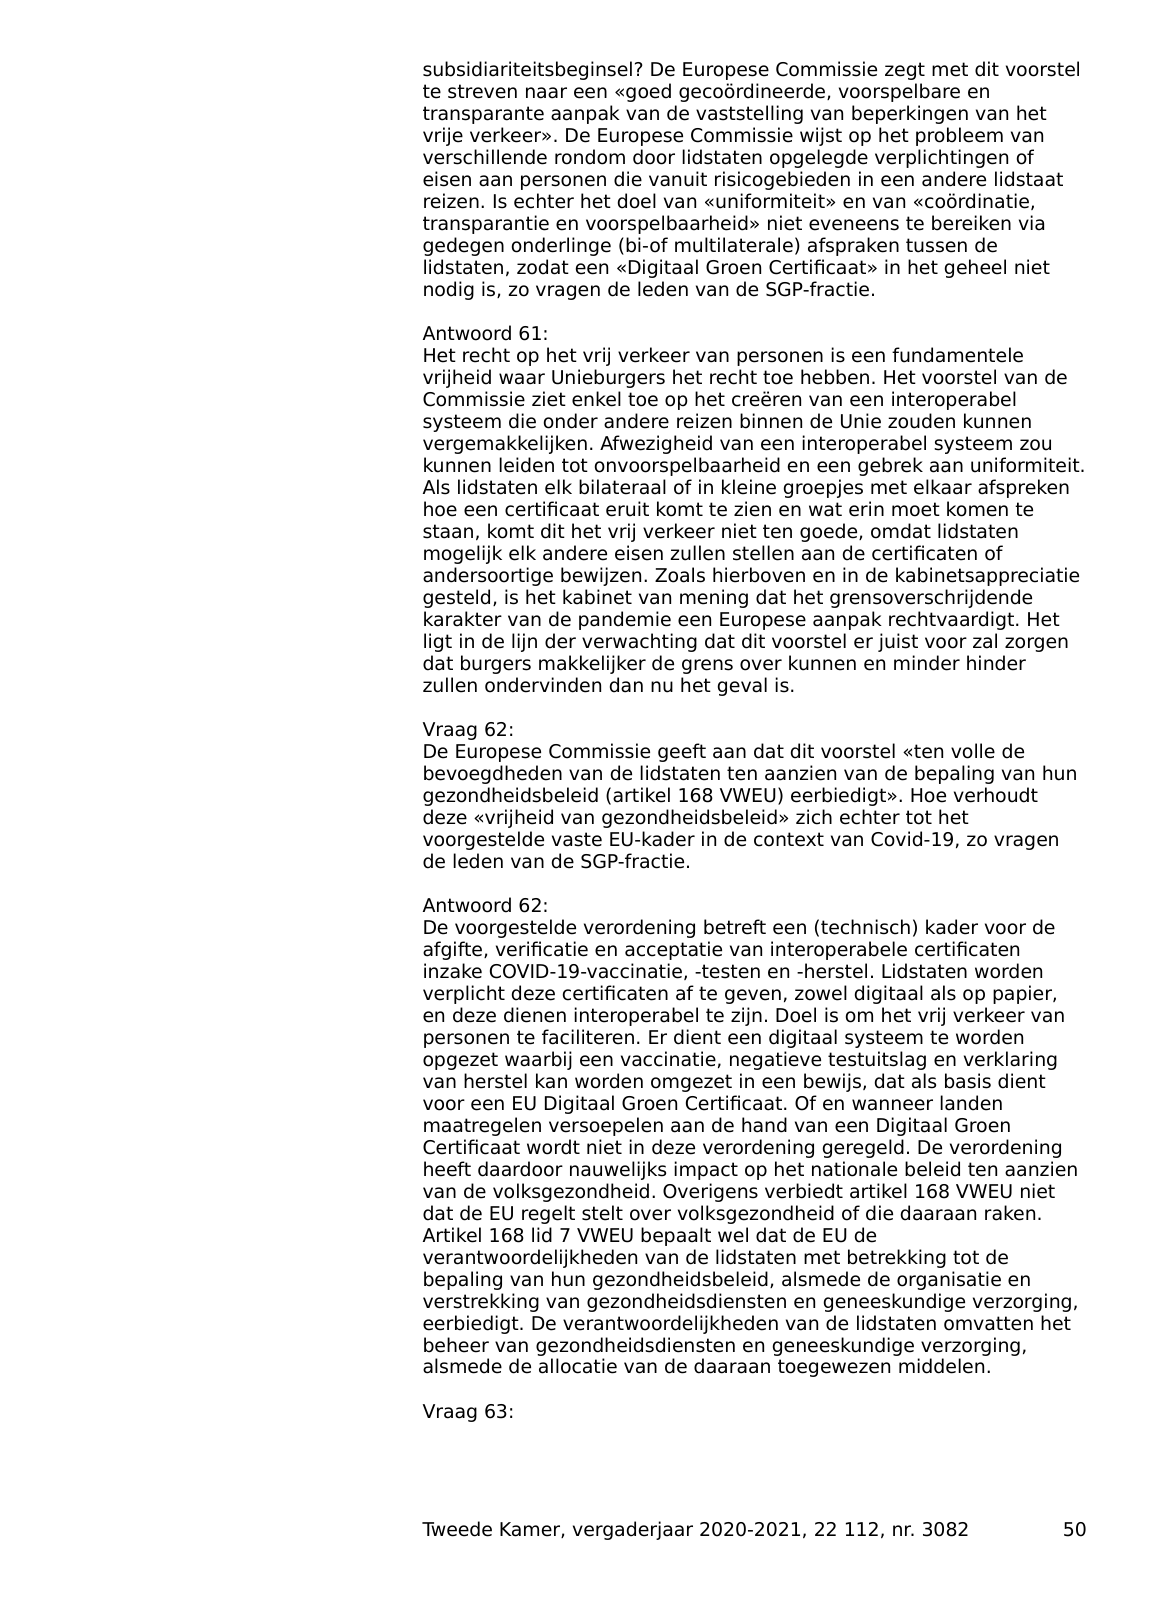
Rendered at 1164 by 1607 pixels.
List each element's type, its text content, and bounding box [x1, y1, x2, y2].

text Vraag 63: [422, 1401, 1087, 1423]
text Vraag 62: [422, 719, 1087, 741]
text Het recht op het vrij verkeer van personen is een fundamentele vrijheid waar Unieburgers het recht toe hebben. Het voorstel van de Commissie ziet enkel toe op het creëren van een interoperabel systeem die onder andere reizen binnen de Unie zouden kunnen vergemakkelijken. Afwezigheid van een interoperabel systeem zou kunnen leiden tot onvoorspelbaarheid en een gebrek aan uniformiteit. Als lidstaten elk bilateraal of in kleine groepjes met elkaar afspreken hoe een certificaat eruit komt te zien en wat erin moet komen te staan, komt dit het vrij verkeer niet ten goede, omdat lidstaten mogelijk elk andere eisen zullen stellen aan de certificaten of andersoortige bewijzen. Zoals hierboven en in de kabinetsappreciatie gesteld, is het kabinet van mening dat het grensoverschrijdende karakter van de pandemie een Europese aanpak rechtvaardigt. Het ligt in de lijn der verwachting dat dit voorstel er juist voor zal zorgen dat burgers makkelijker de grens over kunnen en minder hinder zullen ondervinden dan nu het geval is. [422, 345, 1087, 697]
text subsidiariteitsbeginsel? De Europese Commissie zegt met dit voorstel te streven naar een «goed gecoördineerde, voorspelbare en transparante aanpak van de vaststelling van beperkingen van het vrije verkeer». De Europese Commissie wijst op het probleem van verschillende rondom door lidstaten opgelegde verplichtingen of eisen aan personen die vanuit risicogebieden in een andere lidstaat reizen. Is echter het doel van «uniformiteit» en van «coördinatie, transparantie en voorspelbaarheid» niet eveneens te bereiken via gedegen onderlinge (bi-of multilaterale) afspraken tussen de lidstaten, zodat een «Digitaal Groen Certificaat» in het geheel niet nodig is, zo vragen de leden van de SGP-fractie. [422, 59, 1087, 301]
text De Europese Commissie geeft aan dat dit voorstel «ten volle de bevoegdheden van de lidstaten ten aanzien van de bepaling van hun gezondheidsbeleid (artikel 168 VWEU) eerbiedigt». Hoe verhoudt deze «vrijheid van gezondheidsbeleid» zich echter tot het voorgestelde vaste EU-kader in de context van Covid-19, zo vragen de leden van de SGP-fractie. [422, 741, 1087, 873]
text De voorgestelde verordening betreft een (technisch) kader voor de afgifte, verificatie en acceptatie van interoperabele certificaten inzake COVID-19-vaccinatie, -testen en -herstel. Lidstaten worden verplicht deze certificaten af te geven, zowel digitaal als op papier, en deze dienen interoperabel te zijn. Doel is om het vrij verkeer van personen te faciliteren. Er dient een digitaal systeem te worden opgezet waarbij een vaccinatie, negatieve testuitslag en verklaring van herstel kan worden omgezet in een bewijs, dat als basis dient voor een EU Digitaal Groen Certificaat. Of en wanneer landen maatregelen versoepelen aan de hand van een Digitaal Groen Certificaat wordt niet in deze verordening geregeld. De verordening heeft daardoor nauwelijks impact op het nationale beleid ten aanzien van de volksgezondheid. Overigens verbiedt artikel 168 VWEU niet dat de EU regelt stelt over volksgezondheid of die daaraan raken. Artikel 168 lid 7 VWEU bepaalt wel dat de EU de verantwoordelijkheden van de lidstaten met betrekking tot de bepaling van hun gezondheidsbeleid, alsmede de organisatie en verstrekking van gezondheidsdiensten en geneeskundige verzorging, eerbiedigt. De verantwoordelijkheden van de lidstaten omvatten het beheer van gezondheidsdiensten en geneeskundige verzorging, alsmede de allocatie van de daaraan toegewezen middelen. [422, 917, 1087, 1378]
text Antwoord 62: [422, 895, 1087, 917]
text Antwoord 61: [422, 323, 1087, 345]
